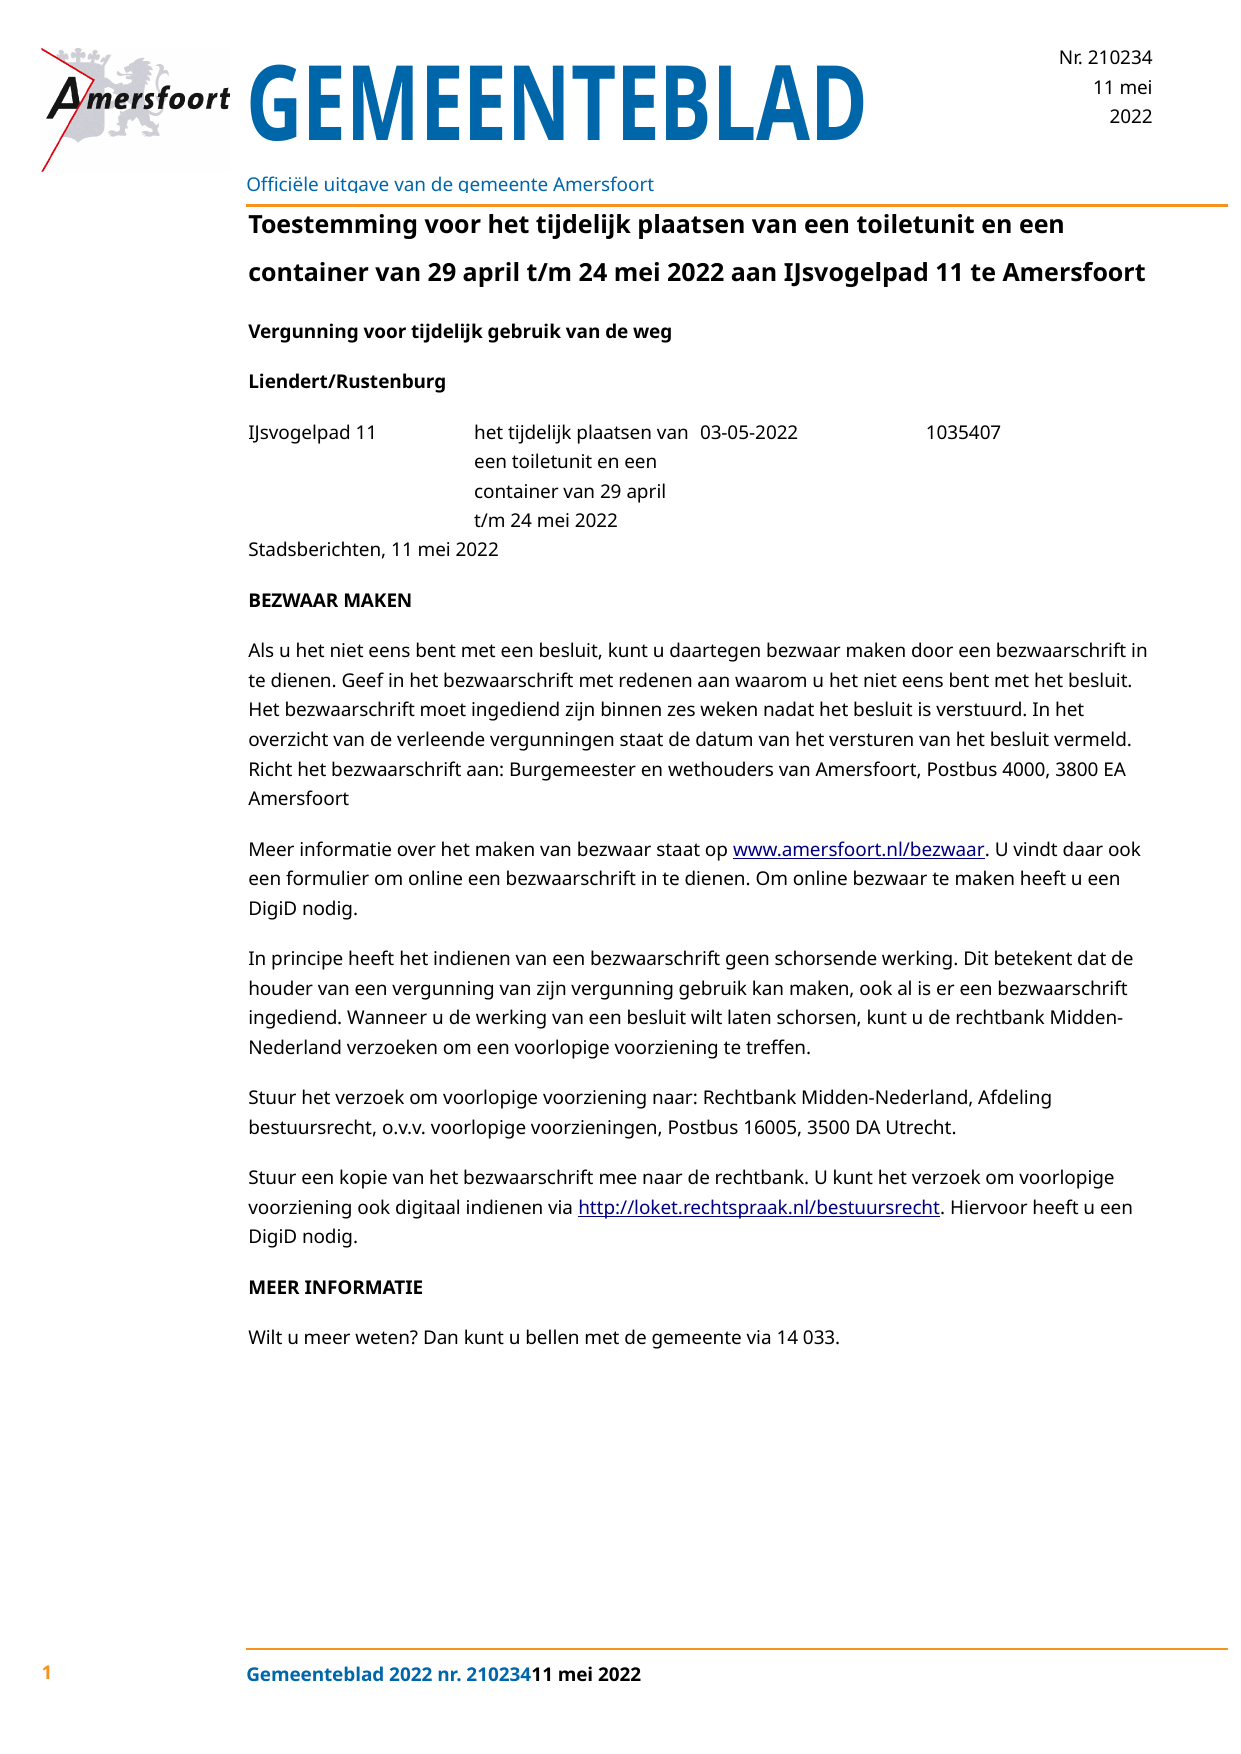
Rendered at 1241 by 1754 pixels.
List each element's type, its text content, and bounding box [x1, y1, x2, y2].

text Als u het niet eens bent met een besluit, kunt u daartegen bezwaar maken door een bezwaarschrift in te dienen. Geef in het bezwaarschrift met redenen aan waarom u het niet eens bent met het besluit. Het bezwaarschrift moet ingediend zijn binnen zes weken nadat het besluit is verstuurd. In het overzicht van de verleende vergunningen staat de datum van het versturen van het besluit vermeld. Richt het bezwaarschrift aan: Burgemeester en wethouders van Amersfoort, Postbus 4000, 3800 EA Amersfoort [248, 637, 1152, 811]
text MEER INFORMATIE [248, 1274, 1152, 1300]
table_header 1035407 [926, 419, 1152, 533]
text Liendert/Rustenburg [248, 368, 1152, 394]
text Stadsberichten, 11 mei 2022 [248, 537, 1152, 562]
table_header IJsvogelpad 11 [248, 419, 474, 533]
table_header het tijdelijk plaatsen van een toiletunit en een container van 29 april t/m 24 mei 2022 [474, 419, 700, 533]
text Stuur een kopie van het bezwaarschrift mee naar de rechtbank. U kunt het verzoek om voorlopige voorziening ook digitaal indienen via http://loket.rechtspraak.nl/bestuursrecht. Hiervoor heeft u een DigiD nodig. [248, 1164, 1152, 1249]
text In principe heeft het indienen van een bezwaarschrift geen schorsende werking. Dit betekent dat de houder van een vergunning van zijn vergunning gebruik kan maken, ook al is er een bezwaarschrift ingediend. Wanneer u de werking van een besluit wilt laten schorsen, kunt u de rechtbank Midden-Nederland verzoeken om een voorlopige voorziening te treffen. [248, 945, 1152, 1060]
text Meer informatie over het maken van bezwaar staat op www.amersfoort.nl/bezwaar. U vindt daar ook een formulier om online een bezwaarschrift in te dienen. Om online bezwaar te maken heeft u een DigiD nodig. [248, 836, 1152, 921]
text Vergunning voor tijdelijk gebruik van de weg [248, 318, 1152, 344]
text Wilt u meer weten? Dan kunt u bellen met de gemeente via 14 033. [248, 1324, 1152, 1350]
text Toestemming voor het tijdelijk plaatsen van een toiletunit en een container van 29 april t/m 24 mei 2022 aan IJsvogelpad 11 te Amersfoort [248, 207, 1152, 288]
table_header 03-05-2022 [700, 419, 926, 533]
text BEZWAAR MAKEN [248, 587, 1152, 613]
text Stuur het verzoek om voorlopige voorziening naar: Rechtbank Midden-Nederland, Afdeling bestuursrecht, o.v.v. voorlopige voorzieningen, Postbus 16005, 3500 DA Utrecht. [248, 1084, 1152, 1140]
picture [41, 47, 231, 172]
